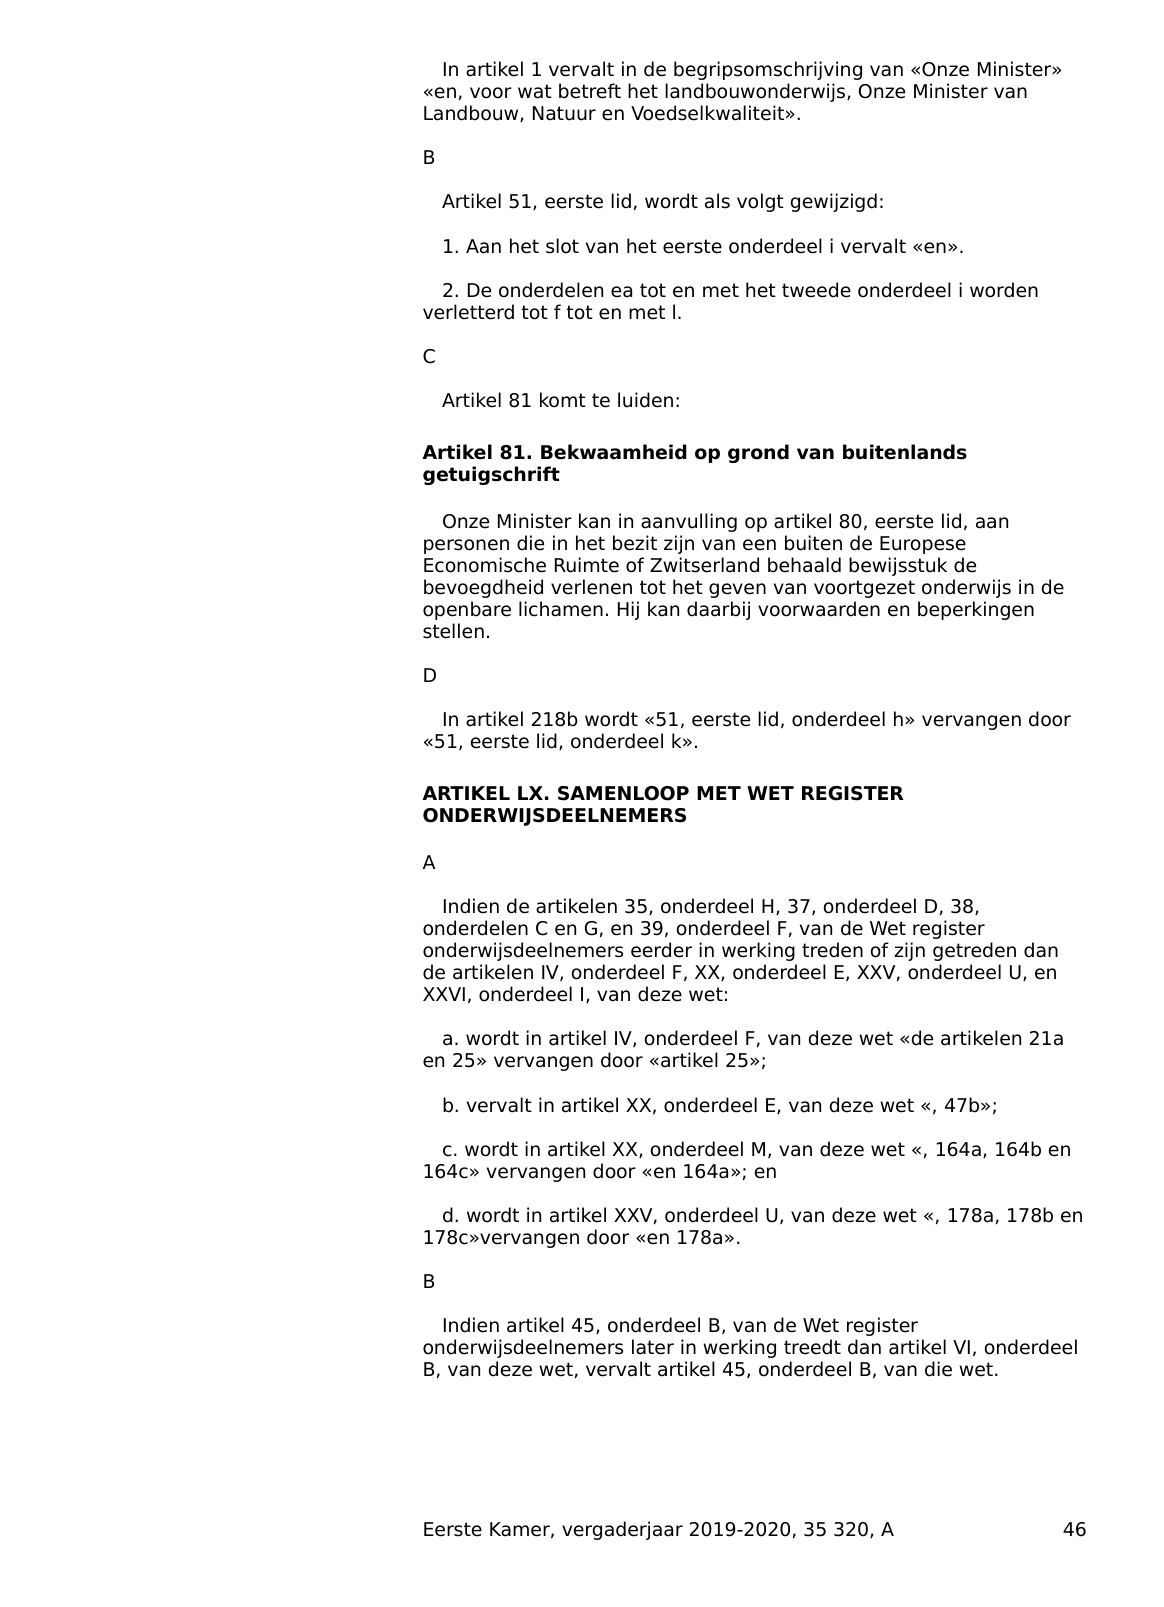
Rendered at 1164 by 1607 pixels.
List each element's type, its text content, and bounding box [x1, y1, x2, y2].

text In artikel 1 vervalt in de begripsomschrijving van «Onze Minister» «en, voor wat betreft het landbouwonderwijs, Onze Minister van Landbouw, Natuur en Voedselkwaliteit». [422, 59, 1087, 125]
text b. vervalt in artikel XX, onderdeel E, van deze wet «, 47b»; [422, 1094, 1087, 1116]
text Onze Minister kan in aanvulling op artikel 80, eerste lid, aan personen die in het bezit zijn van een buiten de Europese Economische Ruimte of Zwitserland behaald bewijsstuk de bevoegdheid verlenen tot het geven van voortgezet onderwijs in de openbare lichamen. Hij kan daarbij voorwaarden en beperkingen stellen. [422, 511, 1087, 643]
text C [422, 346, 1087, 368]
text 2. De onderdelen ea tot en met het tweede onderdeel i worden verletterd tot f tot en met l. [422, 280, 1087, 324]
text In artikel 218b wordt «51, eerste lid, onderdeel h» vervangen door «51, eerste lid, onderdeel k». [422, 709, 1087, 753]
text B [422, 147, 1087, 169]
text d. wordt in artikel XXV, onderdeel U, van deze wet «, 178a, 178b en 178c»vervangen door «en 178a». [422, 1205, 1087, 1249]
text Artikel 51, eerste lid, wordt als volgt gewijzigd: [422, 191, 1087, 213]
text B [422, 1271, 1087, 1293]
subtitle ARTIKEL LX. SAMENLOOP MET WET REGISTER ONDERWIJSDEELNEMERS [422, 783, 1087, 827]
text c. wordt in artikel XX, onderdeel M, van deze wet «, 164a, 164b en 164c» vervangen door «en 164a»; en [422, 1139, 1087, 1183]
text Indien artikel 45, onderdeel B, van de Wet register onderwijsdeelnemers later in werking treedt dan artikel VI, onderdeel B, van deze wet, vervalt artikel 45, onderdeel B, van die wet. [422, 1315, 1087, 1381]
text a. wordt in artikel IV, onderdeel F, van deze wet «de artikelen 21a en 25» vervangen door «artikel 25»; [422, 1028, 1087, 1072]
text Indien de artikelen 35, onderdeel H, 37, onderdeel D, 38, onderdelen C en G, en 39, onderdeel F, van de Wet register onderwijsdeelnemers eerder in werking treden of zijn getreden dan de artikelen IV, onderdeel F, XX, onderdeel E, XXV, onderdeel U, en XXVI, onderdeel I, van deze wet: [422, 896, 1087, 1006]
subtitle Artikel 81. Bekwaamheid op grond van buitenlands getuigschrift [422, 442, 1087, 486]
text 1. Aan het slot van het eerste onderdeel i vervalt «en». [422, 236, 1087, 257]
text Artikel 81 komt te luiden: [422, 390, 1087, 412]
text A [422, 852, 1087, 874]
text D [422, 665, 1087, 687]
